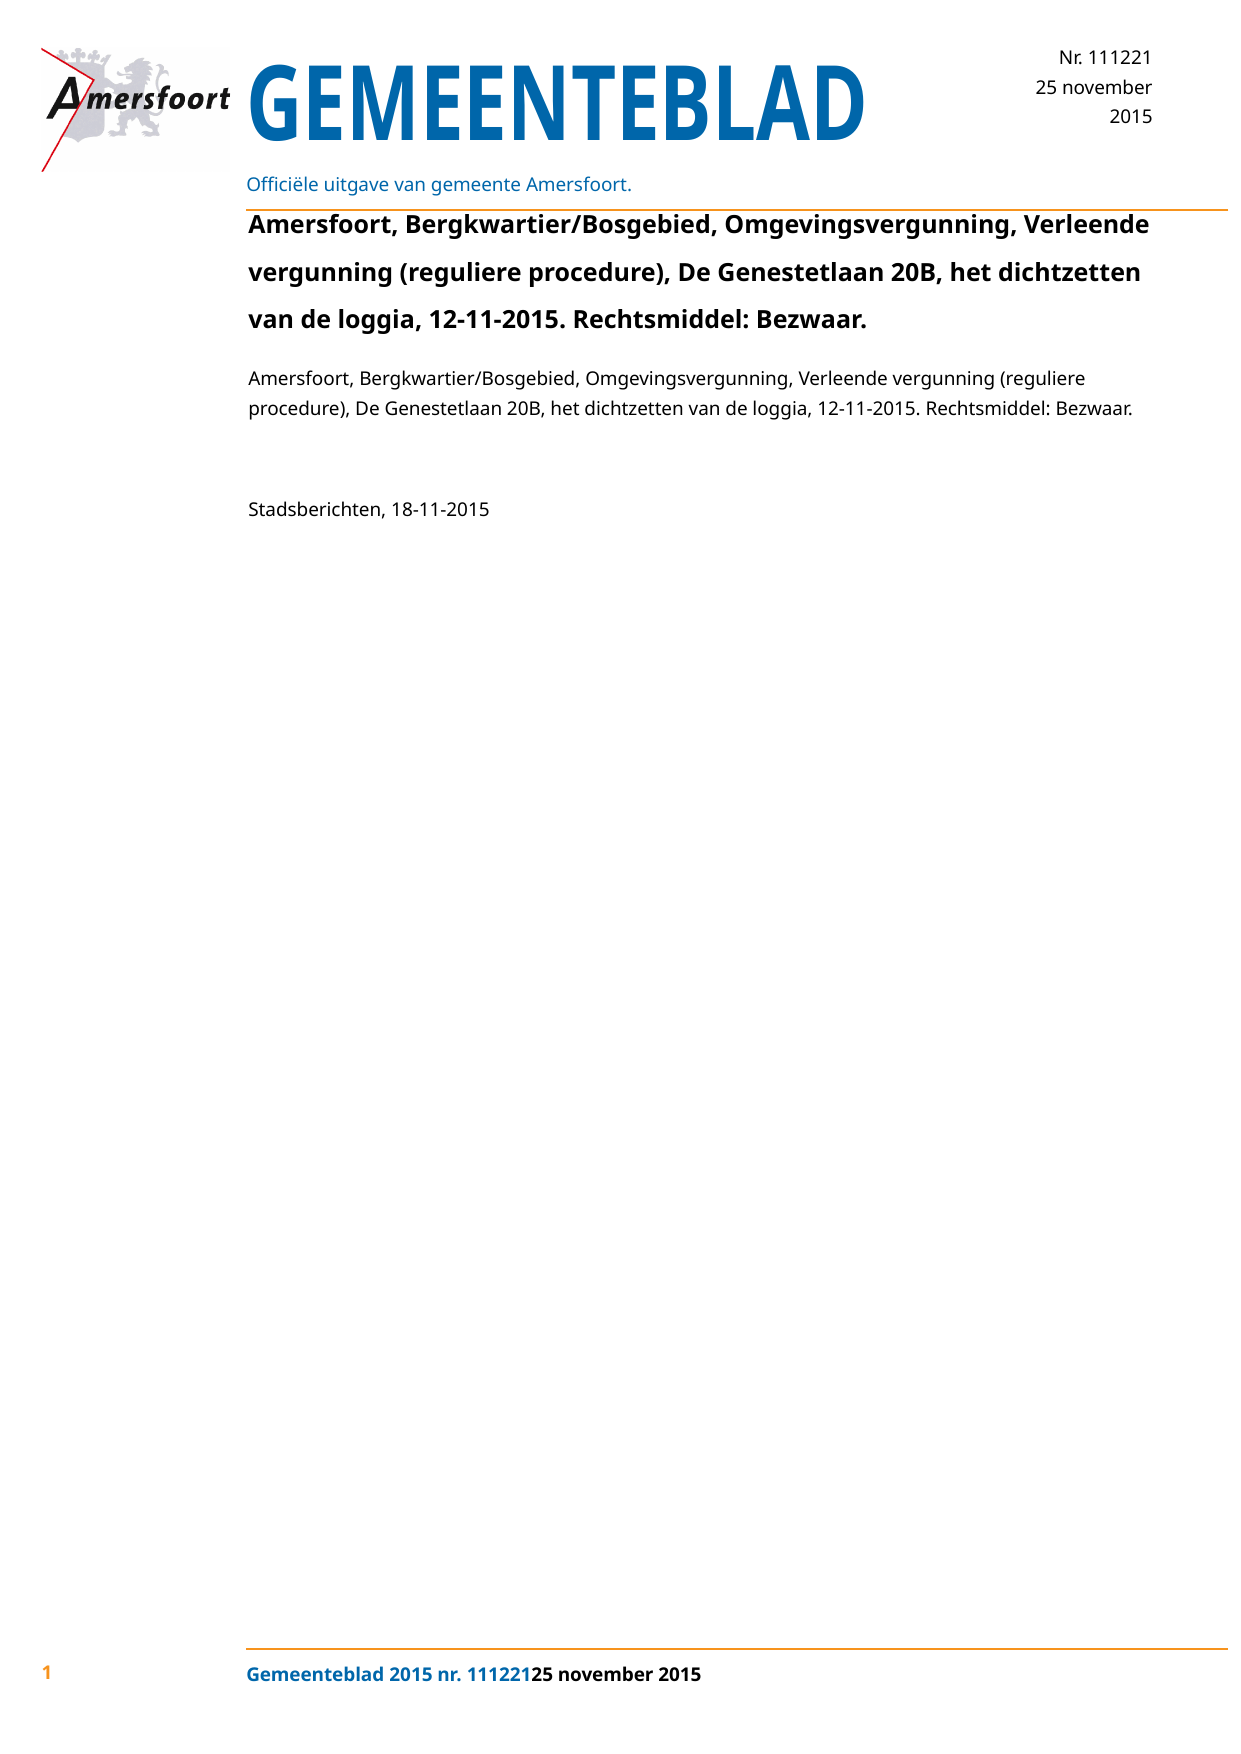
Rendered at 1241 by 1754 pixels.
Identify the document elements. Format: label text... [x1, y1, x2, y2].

picture [41, 47, 231, 172]
text Amersfoort, Bergkwartier/Bosgebied, Omgevingsvergunning, Verleende vergunning (reguliere procedure), De Genestetlaan 20B, het dichtzetten van de loggia, 12-11-2015. Rechtsmiddel: Bezwaar. [248, 211, 1152, 336]
text Stadsberichten, 18-11-2015 [248, 496, 1152, 522]
text Amersfoort, Bergkwartier/Bosgebied, Omgevingsvergunning, Verleende vergunning (reguliere procedure), De Genestetlaan 20B, het dichtzetten van de loggia, 12-11-2015. Rechtsmiddel: Bezwaar. [248, 366, 1152, 421]
